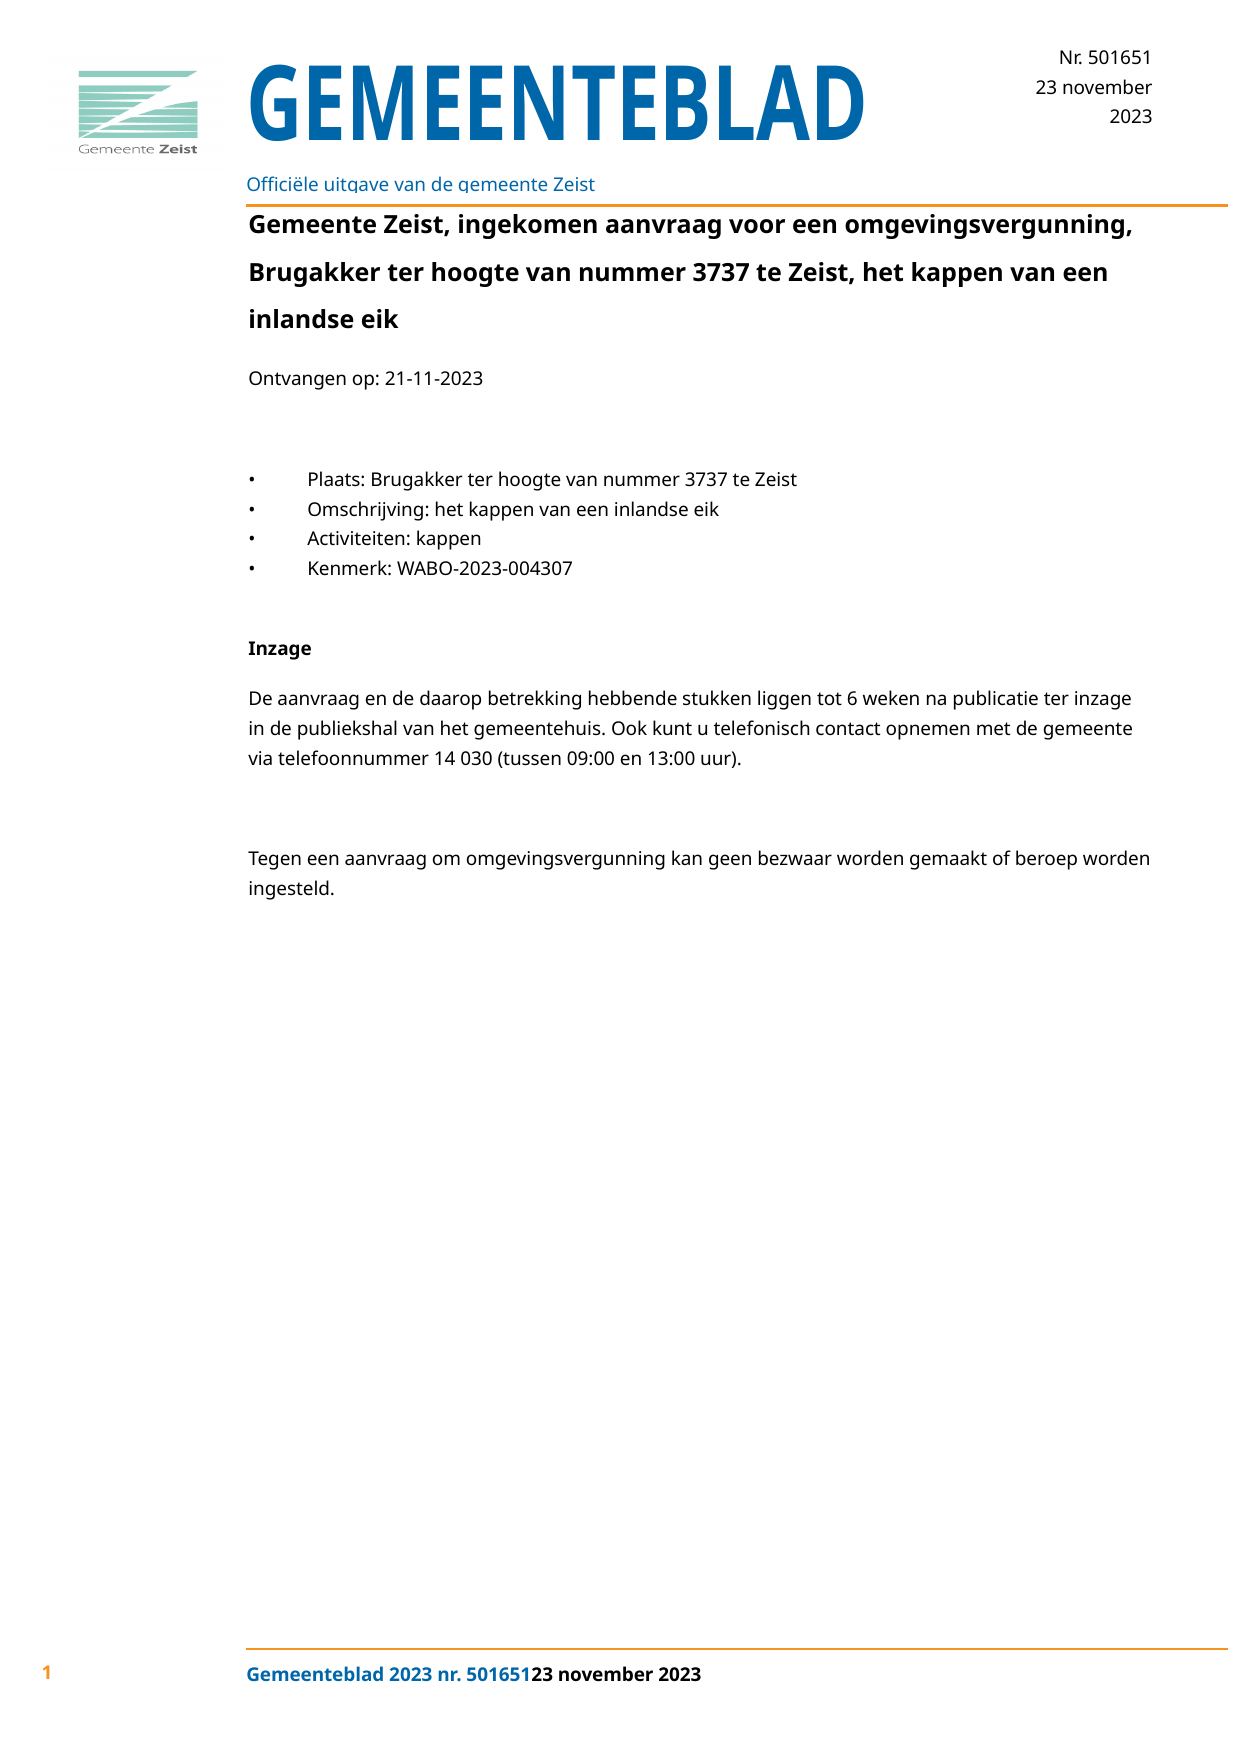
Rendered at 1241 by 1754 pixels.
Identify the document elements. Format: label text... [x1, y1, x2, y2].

list Activiteiten: kappen [248, 526, 1152, 551]
text Inzage [248, 635, 1152, 661]
picture [41, 47, 231, 172]
list Kenmerk: WABO-2023-004307 [248, 555, 1152, 581]
text De aanvraag en de daarop betrekking hebbende stukken liggen tot 6 weken na publicatie ter inzage in de publiekshal van het gemeentehuis. Ook kunt u telefonisch contact opnemen met de gemeente via telefoonnummer 14 030 (tussen 09:00 en 13:00 uur). [248, 686, 1152, 770]
list Plaats: Brugakker ter hoogte van nummer 3737 te Zeist [248, 466, 1152, 492]
text Gemeente Zeist, ingekomen aanvraag voor een omgevingsvergunning, Brugakker ter hoogte van nummer 3737 te Zeist, het kappen van een inlandse eik [248, 207, 1152, 336]
text Ontvangen op: 21-11-2023 [248, 366, 1152, 391]
text Tegen een aanvraag om omgevingsvergunning kan geen bezwaar worden gemaakt of beroep worden ingesteld. [248, 846, 1152, 901]
list Omschrijving: het kappen van een inlandse eik [248, 496, 1152, 522]
